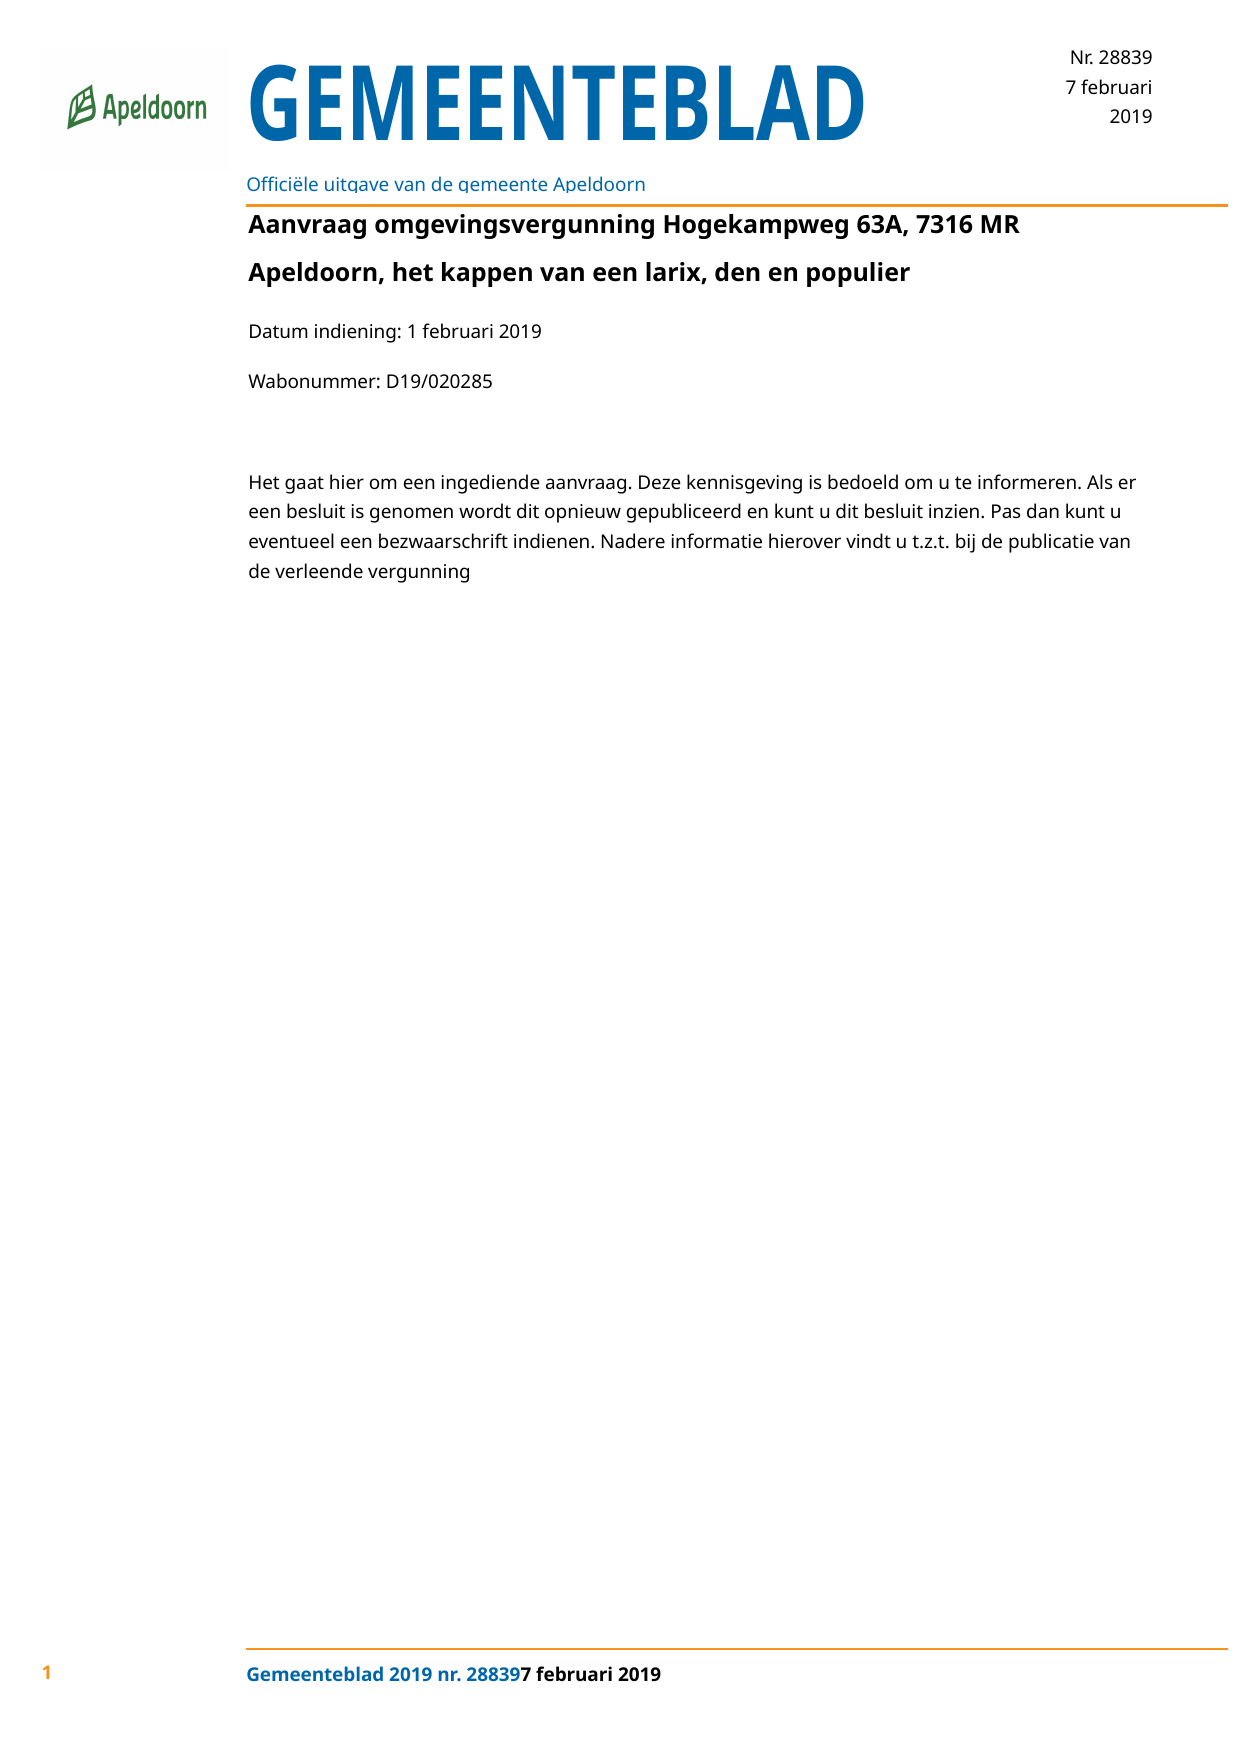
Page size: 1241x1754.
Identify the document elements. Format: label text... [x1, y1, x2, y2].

picture [41, 47, 231, 172]
text Datum indiening: 1 februari 2019 [248, 318, 1152, 344]
text Wabonummer: D19/020285 [248, 368, 1152, 394]
text Het gaat hier om een ingediende aanvraag. Deze kennisgeving is bedoeld om u te informeren. Als er een besluit is genomen wordt dit opnieuw gepubliceerd en kunt u dit besluit inzien. Pas dan kunt u eventueel een bezwaarschrift indienen. Nadere informatie hierover vindt u t.z.t. bij de publicatie van de verleende vergunning [248, 469, 1152, 584]
text Aanvraag omgevingsvergunning Hogekampweg 63A, 7316 MR Apeldoorn, het kappen van een larix, den en populier [248, 207, 1152, 288]
